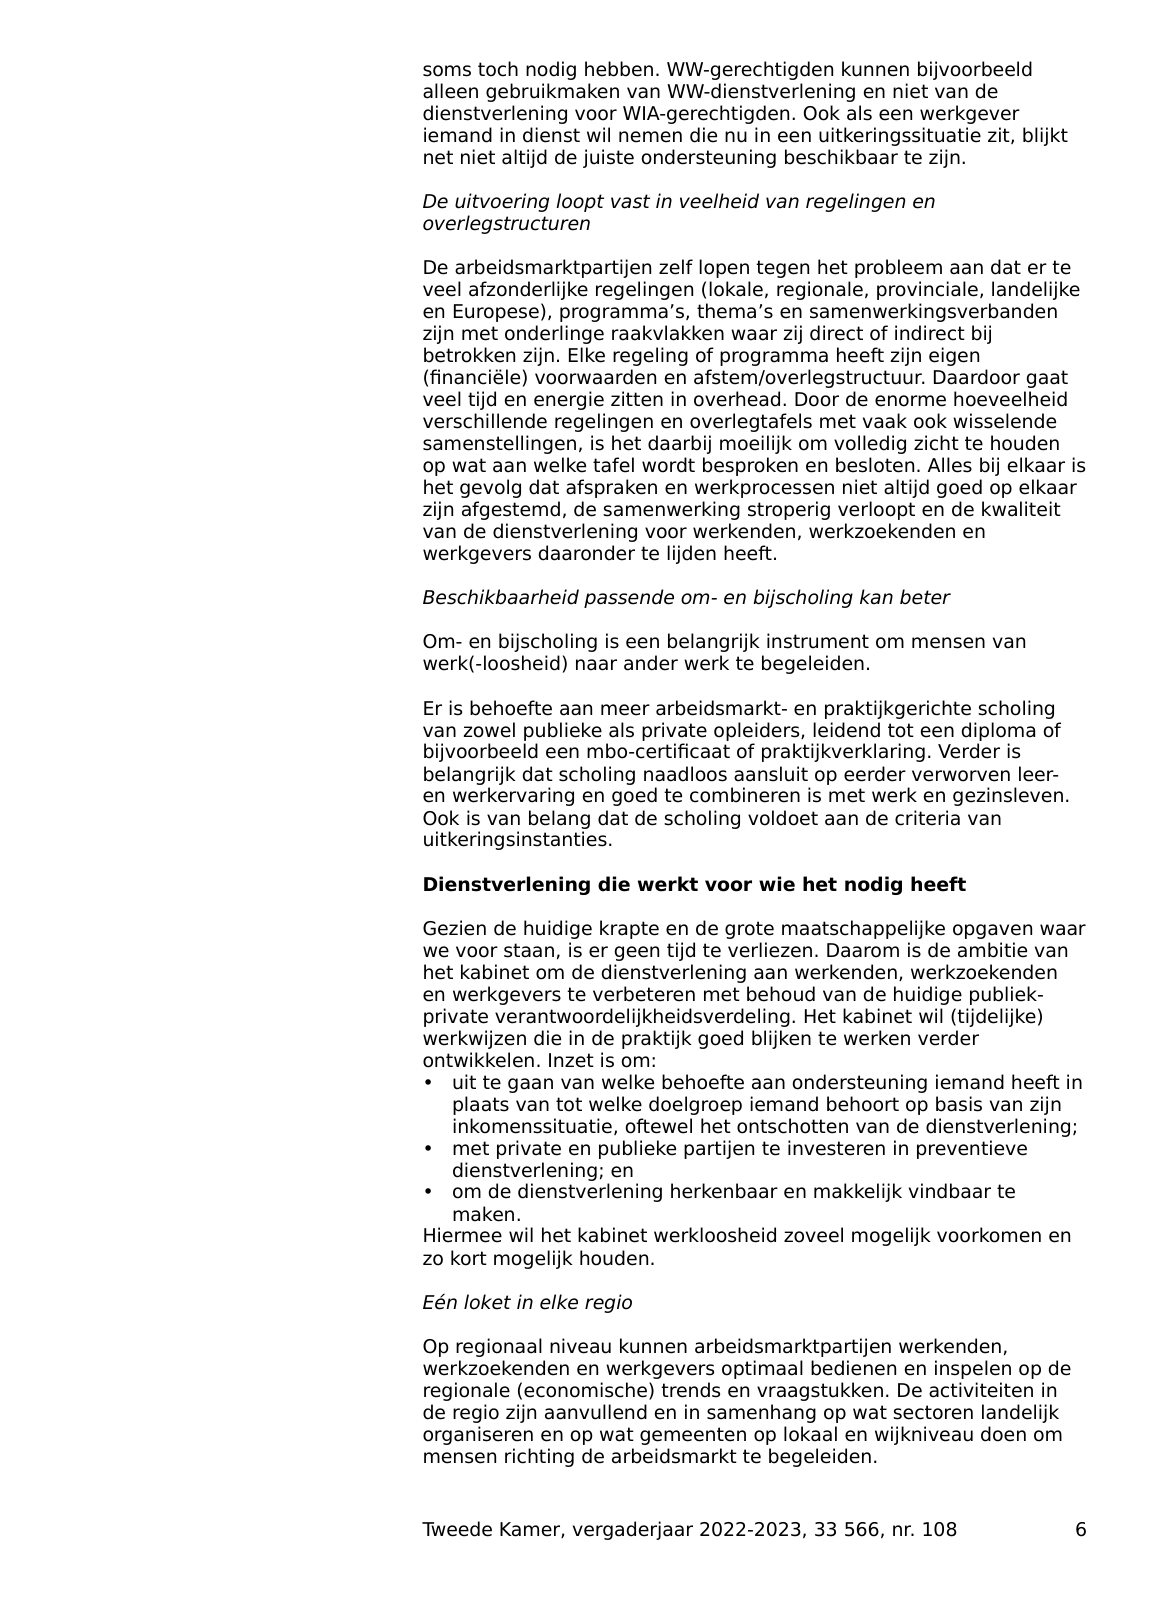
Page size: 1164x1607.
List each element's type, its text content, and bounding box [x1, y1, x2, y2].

subtitle Beschikbaarheid passende om- en bijscholing kan beter [422, 587, 1087, 609]
text De arbeidsmarktpartijen zelf lopen tegen het probleem aan dat er te veel afzonderlijke regelingen (lokale, regionale, provinciale, landelijke en Europese), programma’s, thema’s en samenwerkingsverbanden zijn met onderlinge raakvlakken waar zij direct of indirect bij betrokken zijn. Elke regeling of programma heeft zijn eigen (financiële) voorwaarden en afstem/overlegstructuur. Daardoor gaat veel tijd en energie zitten in overhead. Door de enorme hoeveelheid verschillende regelingen en overlegtafels met vaak ook wisselende samenstellingen, is het daarbij moeilijk om volledig zicht te houden op wat aan welke tafel wordt besproken en besloten. Alles bij elkaar is het gevolg dat afspraken en werkprocessen niet altijd goed op elkaar zijn afgestemd, de samenwerking stroperig verloopt en de kwaliteit van de dienstverlening voor werkenden, werkzoekenden en werkgevers daaronder te lijden heeft. [422, 257, 1087, 565]
text Gezien de huidige krapte en de grote maatschappelijke opgaven waar we voor staan, is er geen tijd te verliezen. Daarom is de ambitie van het kabinet om de dienstverlening aan werkenden, werkzoekenden en werkgevers te verbeteren met behoud van de huidige publiek-private verantwoordelijkheidsverdeling. Het kabinet wil (tijdelijke) werkwijzen die in de praktijk goed blijken te werken verder ontwikkelen. Inzet is om: [422, 918, 1087, 1072]
text Op regionaal niveau kunnen arbeidsmarktpartijen werkenden, werkzoekenden en werkgevers optimaal bedienen en inspelen op de regionale (economische) trends en vraagstukken. De activiteiten in de regio zijn aanvullend en in samenhang op wat sectoren landelijk organiseren en op wat gemeenten op lokaal en wijkniveau doen om mensen richting de arbeidsmarkt te begeleiden. [422, 1336, 1087, 1468]
text soms toch nodig hebben. WW-gerechtigden kunnen bijvoorbeeld alleen gebruikmaken van WW-dienstverlening en niet van de dienstverlening voor WIA-gerechtigden. Ook als een werkgever iemand in dienst wil nemen die nu in een uitkeringssituatie zit, blijkt net niet altijd de juiste ondersteuning beschikbaar te zijn. [422, 59, 1087, 169]
subtitle De uitvoering loopt vast in veelheid van regelingen en overlegstructuren [422, 191, 1087, 235]
text Om- en bijscholing is een belangrijk instrument om mensen van werk(-loosheid) naar ander werk te begeleiden. [422, 631, 1087, 675]
text Er is behoefte aan meer arbeidsmarkt- en praktijkgerichte scholing van zowel publieke als private opleiders, leidend tot een diploma of bijvoorbeeld een mbo-certificaat of praktijkverklaring. Verder is belangrijk dat scholing naadloos aansluit op eerder verworven leer- en werkervaring en goed te combineren is met werk en gezinsleven. Ook is van belang dat de scholing voldoet aan de criteria van uitkeringsinstanties. [422, 697, 1087, 851]
text • om de dienstverlening herkenbaar en makkelijk vindbaar te maken. [422, 1181, 1087, 1225]
text • met private en publieke partijen te investeren in preventieve dienstverlening; en [422, 1137, 1087, 1181]
subtitle Eén loket in elke regio [422, 1292, 1087, 1313]
text • uit te gaan van welke behoefte aan ondersteuning iemand heeft in plaats van tot welke doelgroep iemand behoort op basis van zijn inkomenssituatie, oftewel het ontschotten van de dienstverlening; [422, 1072, 1087, 1137]
text Hiermee wil het kabinet werkloosheid zoveel mogelijk voorkomen en zo kort mogelijk houden. [422, 1225, 1087, 1269]
subtitle Dienstverlening die werkt voor wie het nodig heeft [422, 873, 1087, 896]
